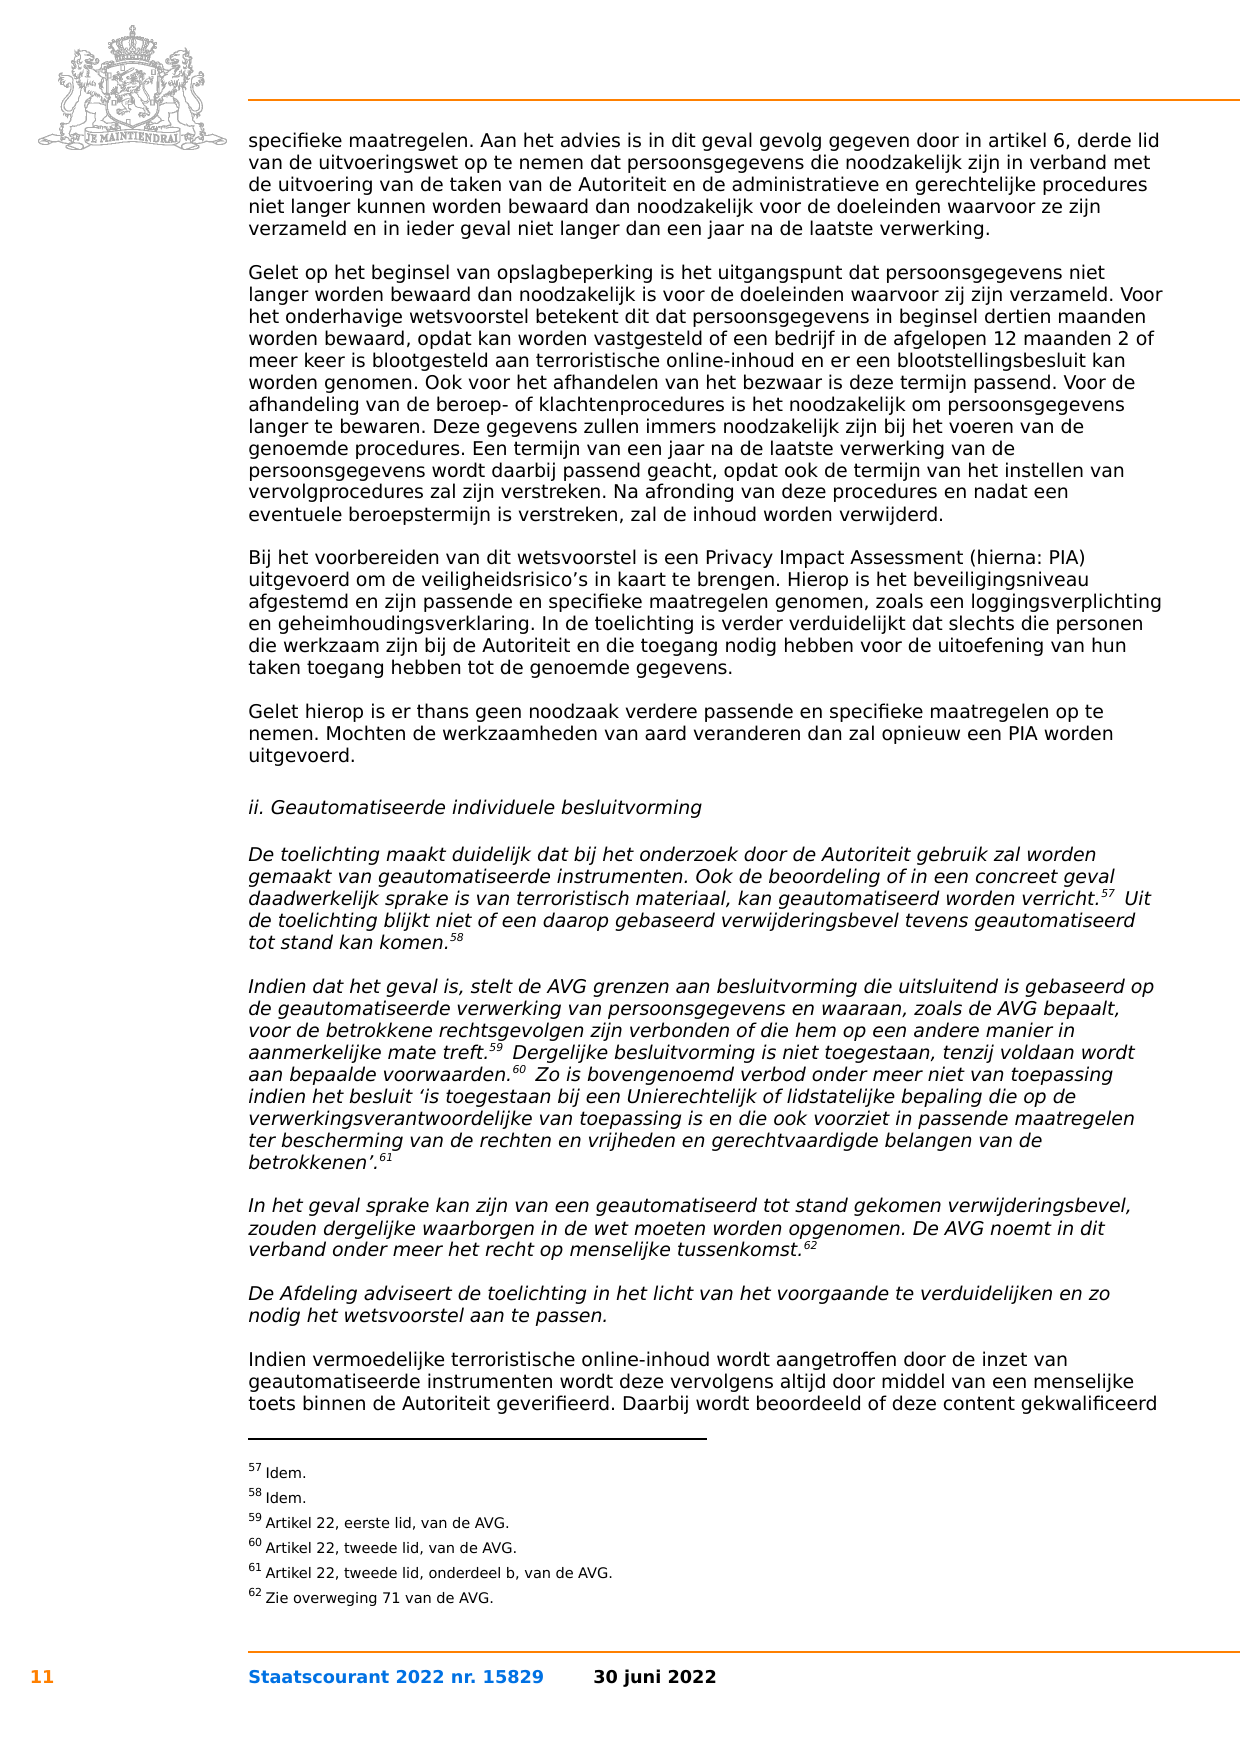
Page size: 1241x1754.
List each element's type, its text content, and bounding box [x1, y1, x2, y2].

text specifieke maatregelen. Aan het advies is in dit geval gevolg gegeven door in artikel 6, derde lid van de uitvoeringswet op te nemen dat persoonsgegevens die noodzakelijk zijn in verband met de uitvoering van de taken van de Autoriteit en de administratieve en gerechtelijke procedures niet langer kunnen worden bewaard dan noodzakelijk voor de doeleinden waarvoor ze zijn verzameld en in ieder geval niet langer dan een jaar na de laatste verwerking. [248, 130, 1163, 240]
text De Afdeling adviseert de toelichting in het licht van het voorgaande te verduidelijken en zo nodig het wetsvoorstel aan te passen. [248, 1283, 1163, 1327]
text Idem. [248, 1461, 1163, 1483]
subtitle ii. Geautomatiseerde individuele besluitvorming [248, 797, 1163, 819]
text Idem. [248, 1486, 1163, 1508]
text Bij het voorbereiden van dit wetsvoorstel is een Privacy Impact Assessment (hierna: PIA) uitgevoerd om de veiligheidsrisico’s in kaart te brengen. Hierop is het beveiligingsniveau afgestemd en zijn passende en specifieke maatregelen genomen, zoals een loggingsverplichting en geheimhoudingsverklaring. In de toelichting is verder verduidelijkt dat slechts die personen die werkzaam zijn bij de Autoriteit en die toegang nodig hebben voor de uitoefening van hun taken toegang hebben tot de genoemde gegevens. [248, 547, 1163, 679]
text De toelichting maakt duidelijk dat bij het onderzoek door de Autoriteit gebruik zal worden gemaakt van geautomatiseerde instrumenten. Ook de beoordeling of in een concreet geval daadwerkelijk sprake is van terroristisch materiaal, kan geautomatiseerd worden verricht. Uit de toelichting blijkt niet of een daarop gebaseerd verwijderingsbevel tevens geautomatiseerd tot stand kan komen. [248, 844, 1163, 954]
text Zie overweging 71 van de AVG. [248, 1586, 1163, 1608]
text Gelet op het beginsel van opslagbeperking is het uitgangspunt dat persoonsgegevens niet langer worden bewaard dan noodzakelijk is voor de doeleinden waarvoor zij zijn verzameld. Voor het onderhavige wetsvoorstel betekent dit dat persoonsgegevens in beginsel dertien maanden worden bewaard, opdat kan worden vastgesteld of een bedrijf in de afgelopen 12 maanden 2 of meer keer is blootgesteld aan terroristische online-inhoud en er een blootstellingsbesluit kan worden genomen. Ook voor het afhandelen van het bezwaar is deze termijn passend. Voor de afhandeling van de beroep- of klachtenprocedures is het noodzakelijk om persoonsgegevens langer te bewaren. Deze gegevens zullen immers noodzakelijk zijn bij het voeren van de genoemde procedures. Een termijn van een jaar na de laatste verwerking van de persoonsgegevens wordt daarbij passend geacht, opdat ook de termijn van het instellen van vervolgprocedures zal zijn verstreken. Na afronding van deze procedures en nadat een eventuele beroepstermijn is verstreken, zal de inhoud worden verwijderd. [248, 262, 1163, 525]
picture [38, 25, 227, 150]
text Indien dat het geval is, stelt de AVG grenzen aan besluitvorming die uitsluitend is gebaseerd op de geautomatiseerde verwerking van persoonsgegevens en waaraan, zoals de AVG bepaalt, voor de betrokkene rechtsgevolgen zijn verbonden of die hem op een andere manier in aanmerkelijke mate treft. Dergelijke besluitvorming is niet toegestaan, tenzij voldaan wordt aan bepaalde voorwaarden. Zo is bovengenoemd verbod onder meer niet van toepassing indien het besluit ‘is toegestaan bij een Unierechtelijk of lidstatelijke bepaling die op de verwerkingsverantwoordelijke van toepassing is en die ook voorziet in passende maatregelen ter bescherming van de rechten en vrijheden en gerechtvaardigde belangen van de betrokkenen’. [248, 976, 1163, 1173]
text In het geval sprake kan zijn van een geautomatiseerd tot stand gekomen verwijderingsbevel, zouden dergelijke waarborgen in de wet moeten worden opgenomen. De AVG noemt in dit verband onder meer het recht op menselijke tussenkomst. [248, 1195, 1163, 1261]
text Artikel 22, tweede lid, van de AVG. [248, 1536, 1163, 1558]
text Indien vermoedelijke terroristische online-inhoud wordt aangetroffen door de inzet van geautomatiseerde instrumenten wordt deze vervolgens altijd door middel van een menselijke toets binnen de Autoriteit geverifieerd. Daarbij wordt beoordeeld of deze content gekwalificeerd [248, 1349, 1163, 1415]
text Gelet hierop is er thans geen noodzaak verdere passende en specifieke maatregelen op te nemen. Mochten de werkzaamheden van aard veranderen dan zal opnieuw een PIA worden uitgevoerd. [248, 701, 1163, 767]
text Artikel 22, tweede lid, onderdeel b, van de AVG. [248, 1561, 1163, 1583]
text Artikel 22, eerste lid, van de AVG. [248, 1511, 1163, 1533]
